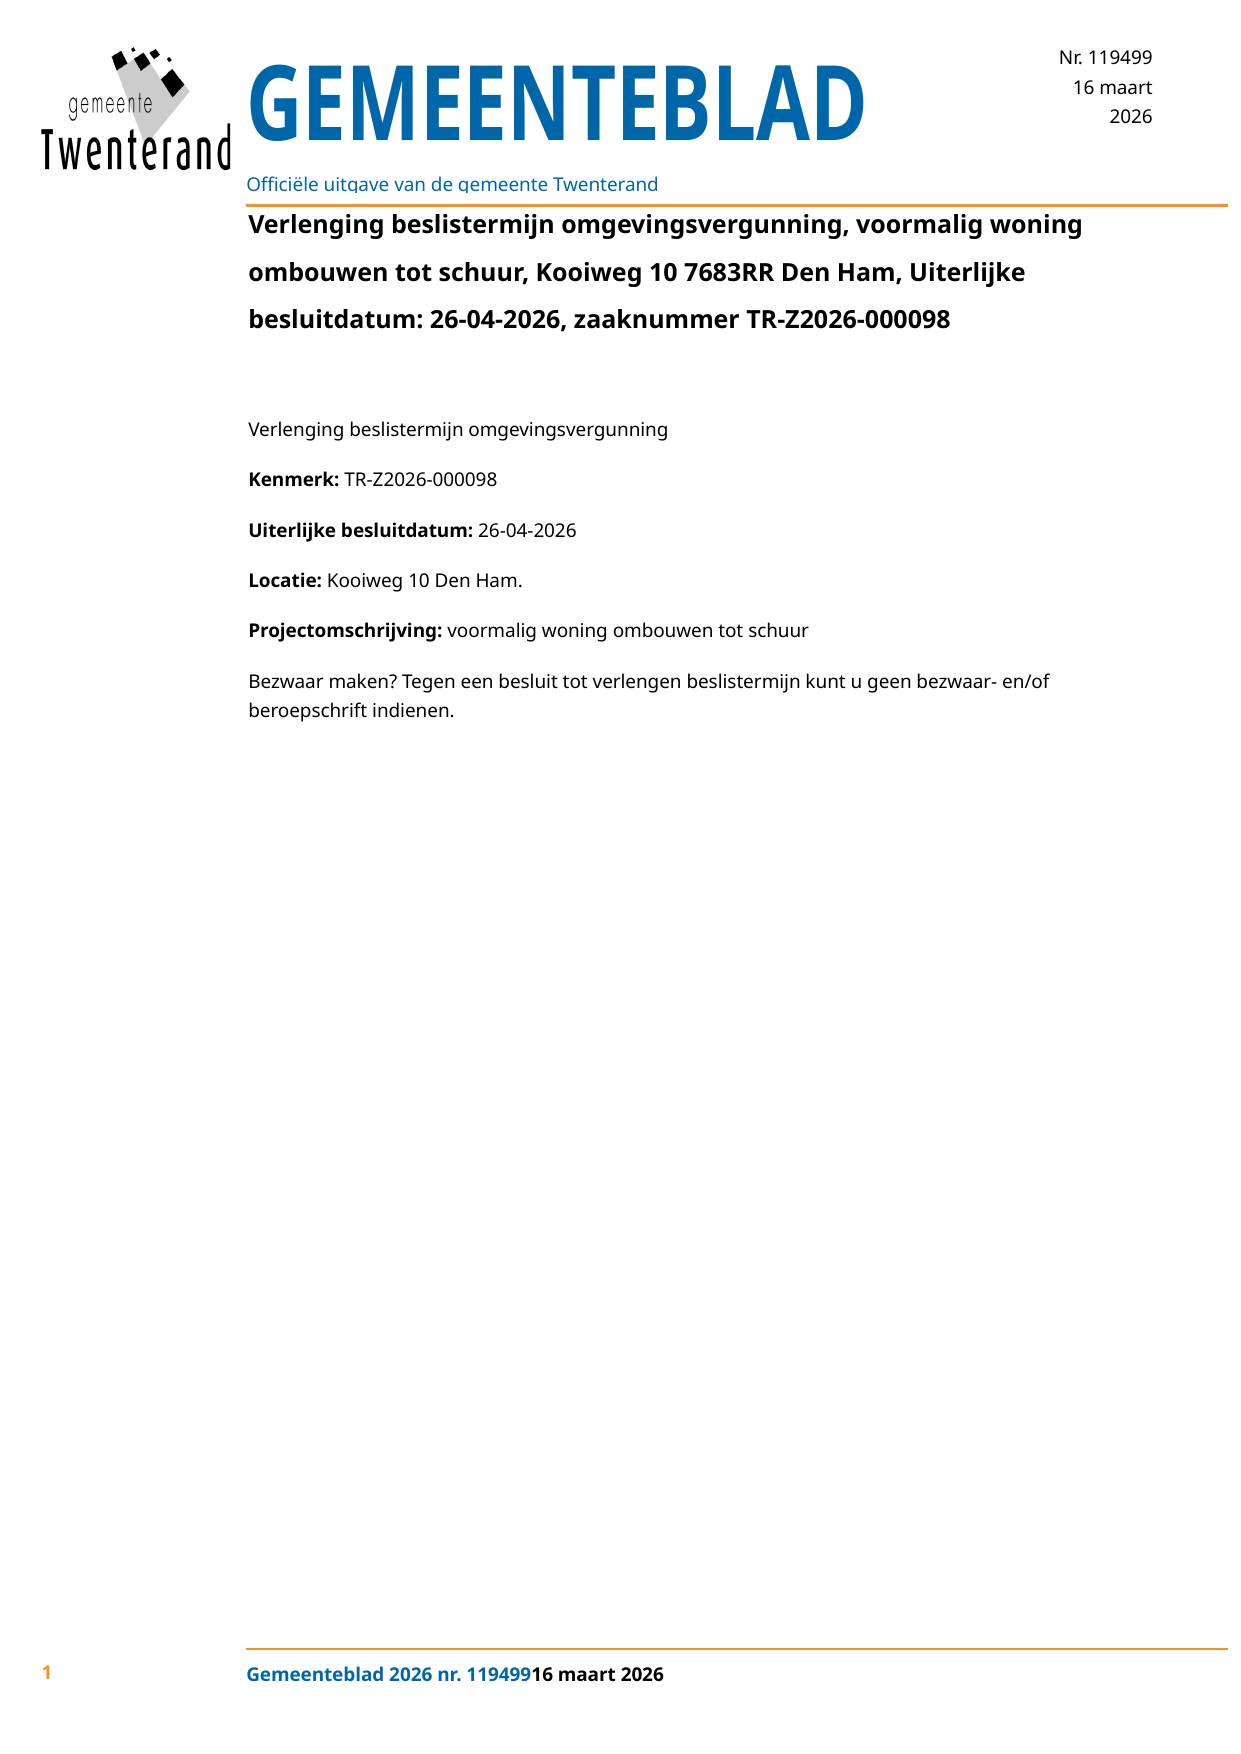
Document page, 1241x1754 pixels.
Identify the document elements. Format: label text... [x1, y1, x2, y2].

text Bezwaar maken? Tegen een besluit tot verlengen beslistermijn kunt u geen bezwaar- en/of beroepschrift indienen. [248, 668, 1152, 723]
text Verlenging beslistermijn omgevingsvergunning, voormalig woning ombouwen tot schuur, Kooiweg 10 7683RR Den Ham, Uiterlijke besluitdatum: 26-04-2026, zaaknummer TR-Z2026-000098 [248, 207, 1152, 336]
text Locatie: Kooiweg 10 Den Ham. [248, 567, 1152, 593]
text Uiterlijke besluitdatum: 26-04-2026 [248, 517, 1152, 542]
picture [41, 47, 231, 172]
text Kenmerk: TR-Z2026-000098 [248, 466, 1152, 492]
text Projectomschrijving: voormalig woning ombouwen tot schuur [248, 618, 1152, 643]
text Verlenging beslistermijn omgevingsvergunning [248, 416, 1152, 442]
